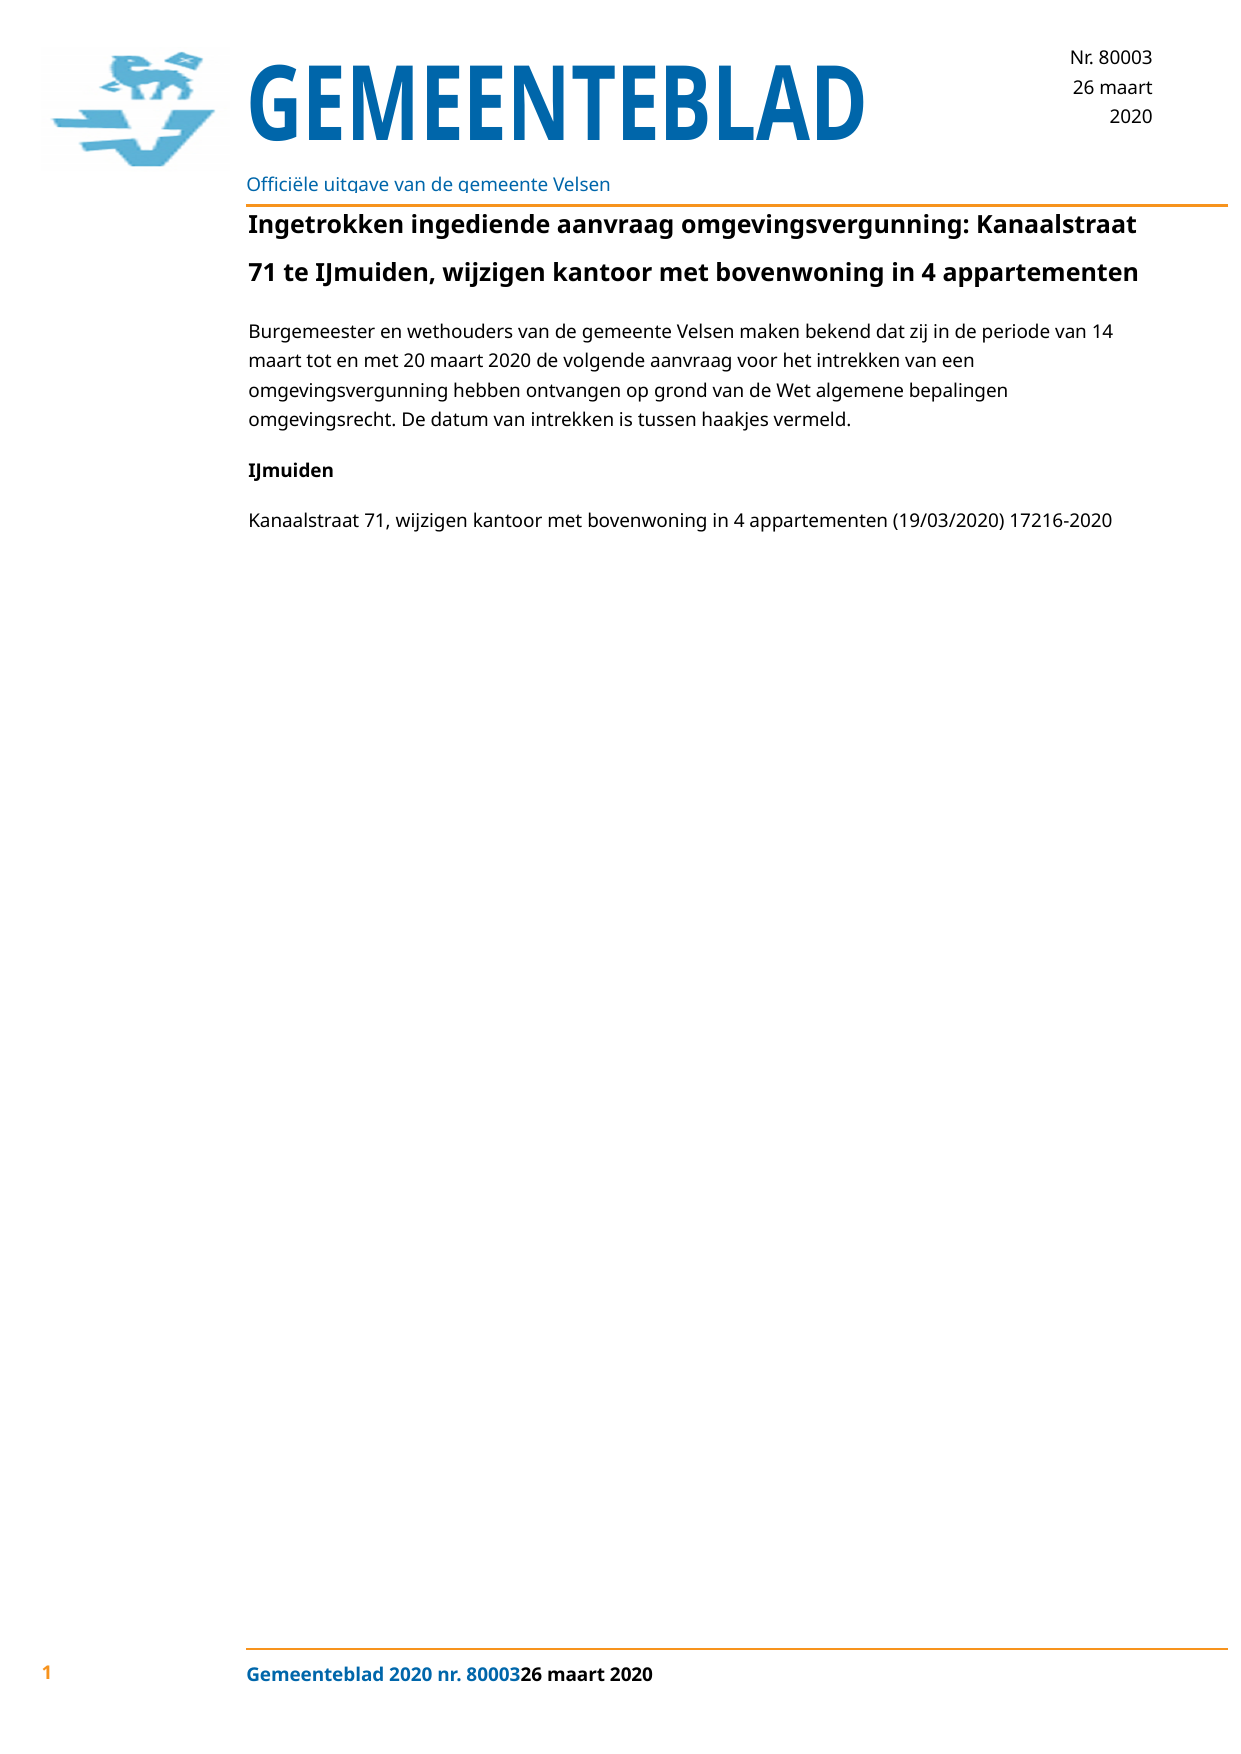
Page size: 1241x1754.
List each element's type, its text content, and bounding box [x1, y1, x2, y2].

text Ingetrokken ingediende aanvraag omgevingsvergunning: Kanaalstraat 71 te IJmuiden, wijzigen kantoor met bovenwoning in 4 appartementen [248, 207, 1152, 288]
text Kanaalstraat 71, wijzigen kantoor met bovenwoning in 4 appartementen (19/03/2020) 17216-2020 [248, 507, 1152, 533]
text Burgemeester en wethouders van de gemeente Velsen maken bekend dat zij in de periode van 14 maart tot en met 20 maart 2020 de volgende aanvraag voor het intrekken van een omgevingsvergunning hebben ontvangen op grond van de Wet algemene bepalingen omgevingsrecht. De datum van intrekken is tussen haakjes vermeld. [248, 318, 1152, 432]
picture [41, 47, 231, 172]
text IJmuiden [248, 457, 1152, 483]
